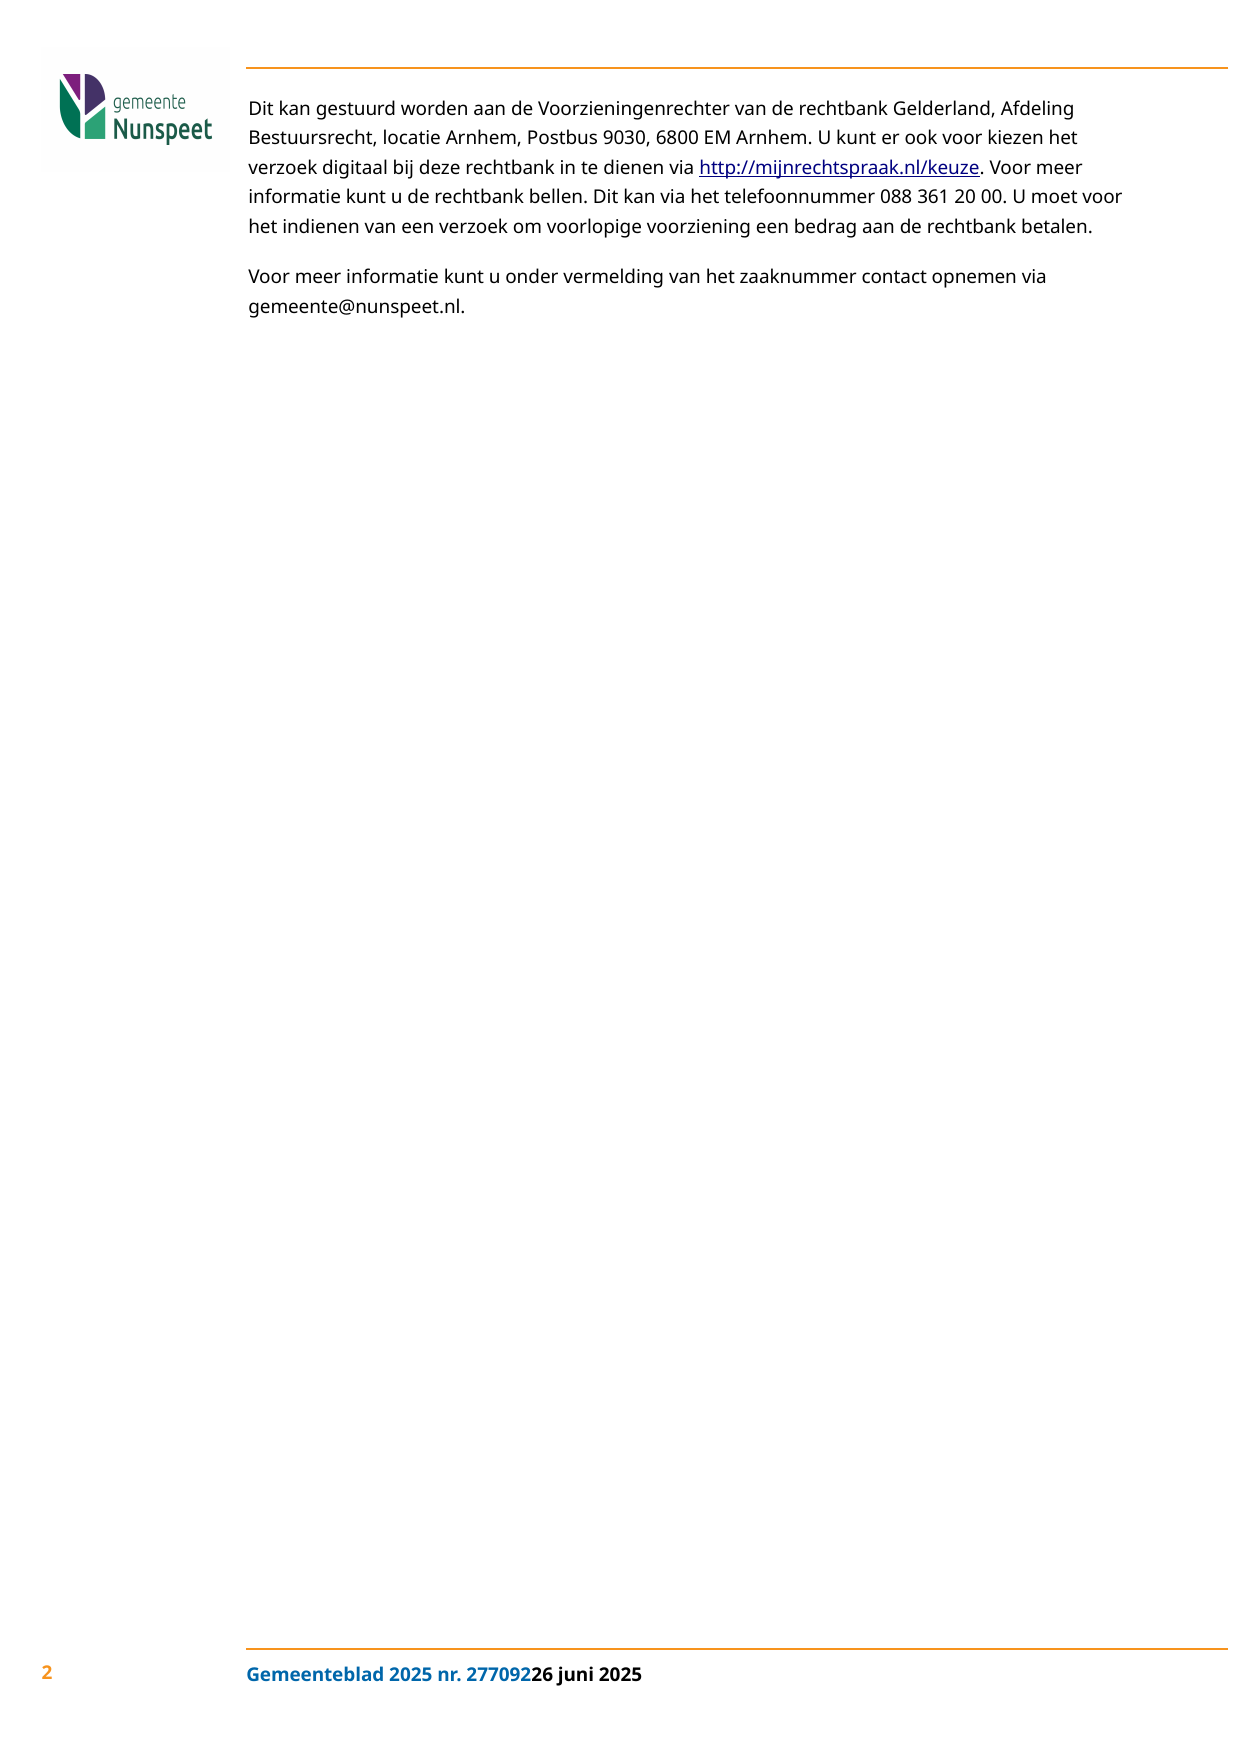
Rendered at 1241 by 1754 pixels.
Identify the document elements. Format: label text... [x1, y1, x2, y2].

picture [41, 47, 231, 172]
text Dit kan gestuurd worden aan de Voorzieningenrechter van de rechtbank Gelderland, Afdeling Bestuursrecht, locatie Arnhem, Postbus 9030, 6800 EM Arnhem. U kunt er ook voor kiezen het verzoek digitaal bij deze rechtbank in te dienen via http://mijnrechtspraak.nl/keuze. Voor meer informatie kunt u de rechtbank bellen. Dit kan via het telefoonnummer 088 361 20 00. U moet voor het indienen van een verzoek om voorlopige voorziening een bedrag aan de rechtbank betalen. [248, 95, 1152, 239]
text Voor meer informatie kunt u onder vermelding van het zaaknummer contact opnemen via gemeente@nunspeet.nl. [248, 263, 1152, 319]
